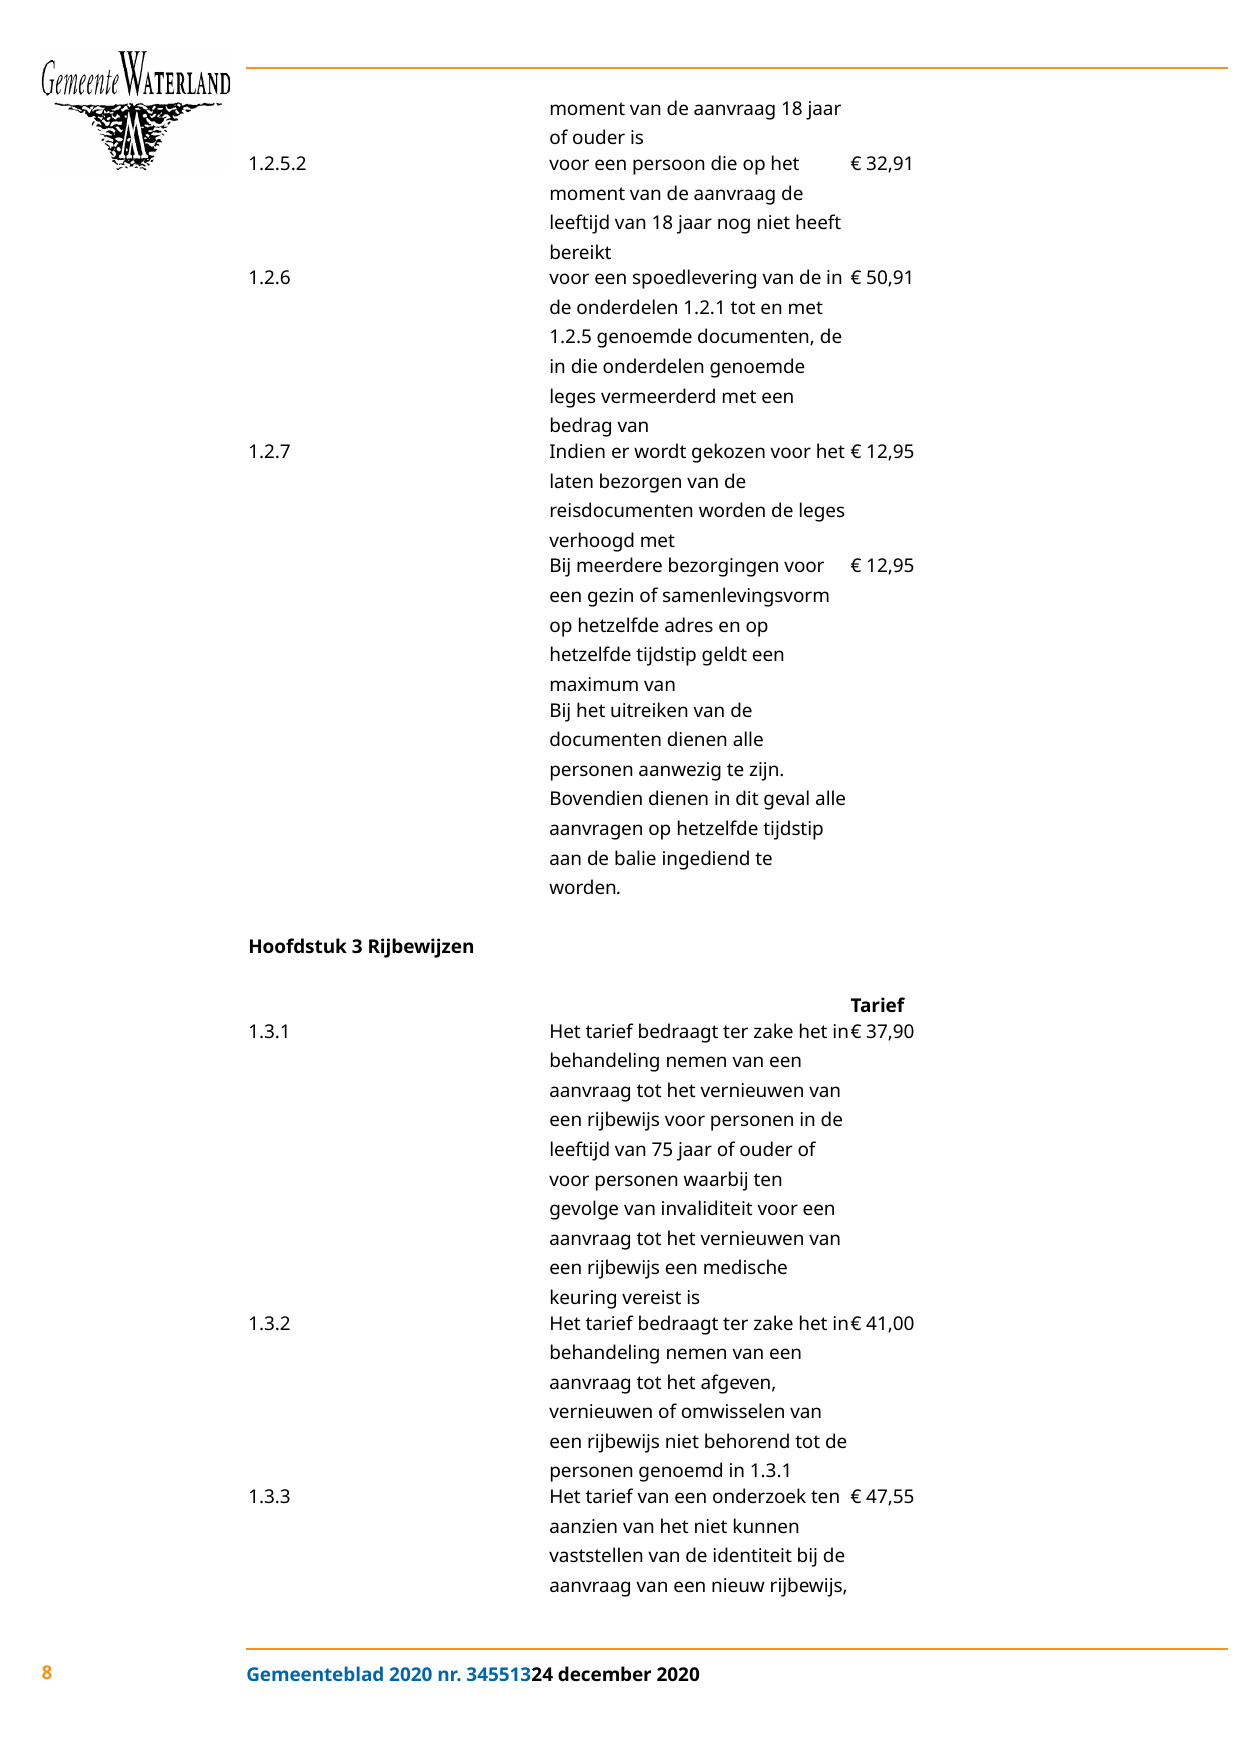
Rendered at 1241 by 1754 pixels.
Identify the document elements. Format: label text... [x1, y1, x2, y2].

table_cell Indien er wordt gekozen voor het laten bezorgen van de reisdocumenten worden de leges verhoogd met [549, 438, 850, 553]
table_cell moment van de aanvraag 18 jaar of ouder is [549, 95, 850, 150]
text Hoofdstuk 3 Rijbewijzen [248, 933, 1152, 958]
table_header Tarief [850, 992, 1152, 1018]
table_cell 1.2.5.2 [248, 150, 549, 264]
table_cell Het tarief bedraagt ter zake het in behandeling nemen van een aanvraag tot het vernieuwen van een rijbewijs voor personen in de leeftijd van 75 jaar of ouder of voor personen waarbij ten gevolge van invaliditeit voor een aanvraag tot het vernieuwen van een rijbewijs een medische keuring vereist is [549, 1018, 850, 1310]
table_cell [248, 95, 549, 150]
table_cell [850, 697, 1152, 900]
table_cell € 41,00 [850, 1310, 1152, 1483]
picture [41, 47, 231, 172]
table_cell 1.3.2 [248, 1310, 549, 1483]
table_cell Het tarief bedraagt ter zake het in behandeling nemen van een aanvraag tot het afgeven, vernieuwen of omwisselen van een rijbewijs niet behorend tot de personen genoemd in 1.3.1 [549, 1310, 850, 1483]
table_cell Bij meerdere bezorgingen voor een gezin of samenlevingsvorm op hetzelfde adres en op hetzelfde tijdstip geldt een maximum van [549, 553, 850, 697]
table_cell 1.3.3 [248, 1484, 549, 1598]
table_cell voor een spoedlevering van de in de onderdelen 1.2.1 tot en met 1.2.5 genoemde documenten, de in die onderdelen genoemde leges vermeerderd met een bedrag van [549, 265, 850, 438]
table_cell voor een persoon die op het moment van de aanvraag de leeftijd van 18 jaar nog niet heeft bereikt [549, 150, 850, 264]
table_cell Bij het uitreiken van de documenten dienen alle personen aanwezig te zijn. Bovendien dienen in dit geval alle aanvragen op hetzelfde tijdstip aan de balie ingediend te worden. [549, 697, 850, 900]
table_cell € 37,90 [850, 1018, 1152, 1310]
table_cell € 12,95 [850, 553, 1152, 697]
table_cell € 47,55 [850, 1484, 1152, 1598]
table_header [248, 992, 850, 1018]
table_cell € 50,91 [850, 265, 1152, 438]
table_cell [248, 553, 549, 697]
table_cell [248, 697, 549, 900]
table_cell 1.2.6 [248, 265, 549, 438]
table_cell 1.3.1 [248, 1018, 549, 1310]
table_cell 1.2.7 [248, 438, 549, 553]
table_cell [850, 95, 1152, 150]
table_cell Het tarief van een onderzoek ten aanzien van het niet kunnen vaststellen van de identiteit bij de aanvraag van een nieuw rijbewijs, [549, 1484, 850, 1598]
table_cell € 12,95 [850, 438, 1152, 553]
table_cell € 32,91 [850, 150, 1152, 264]
